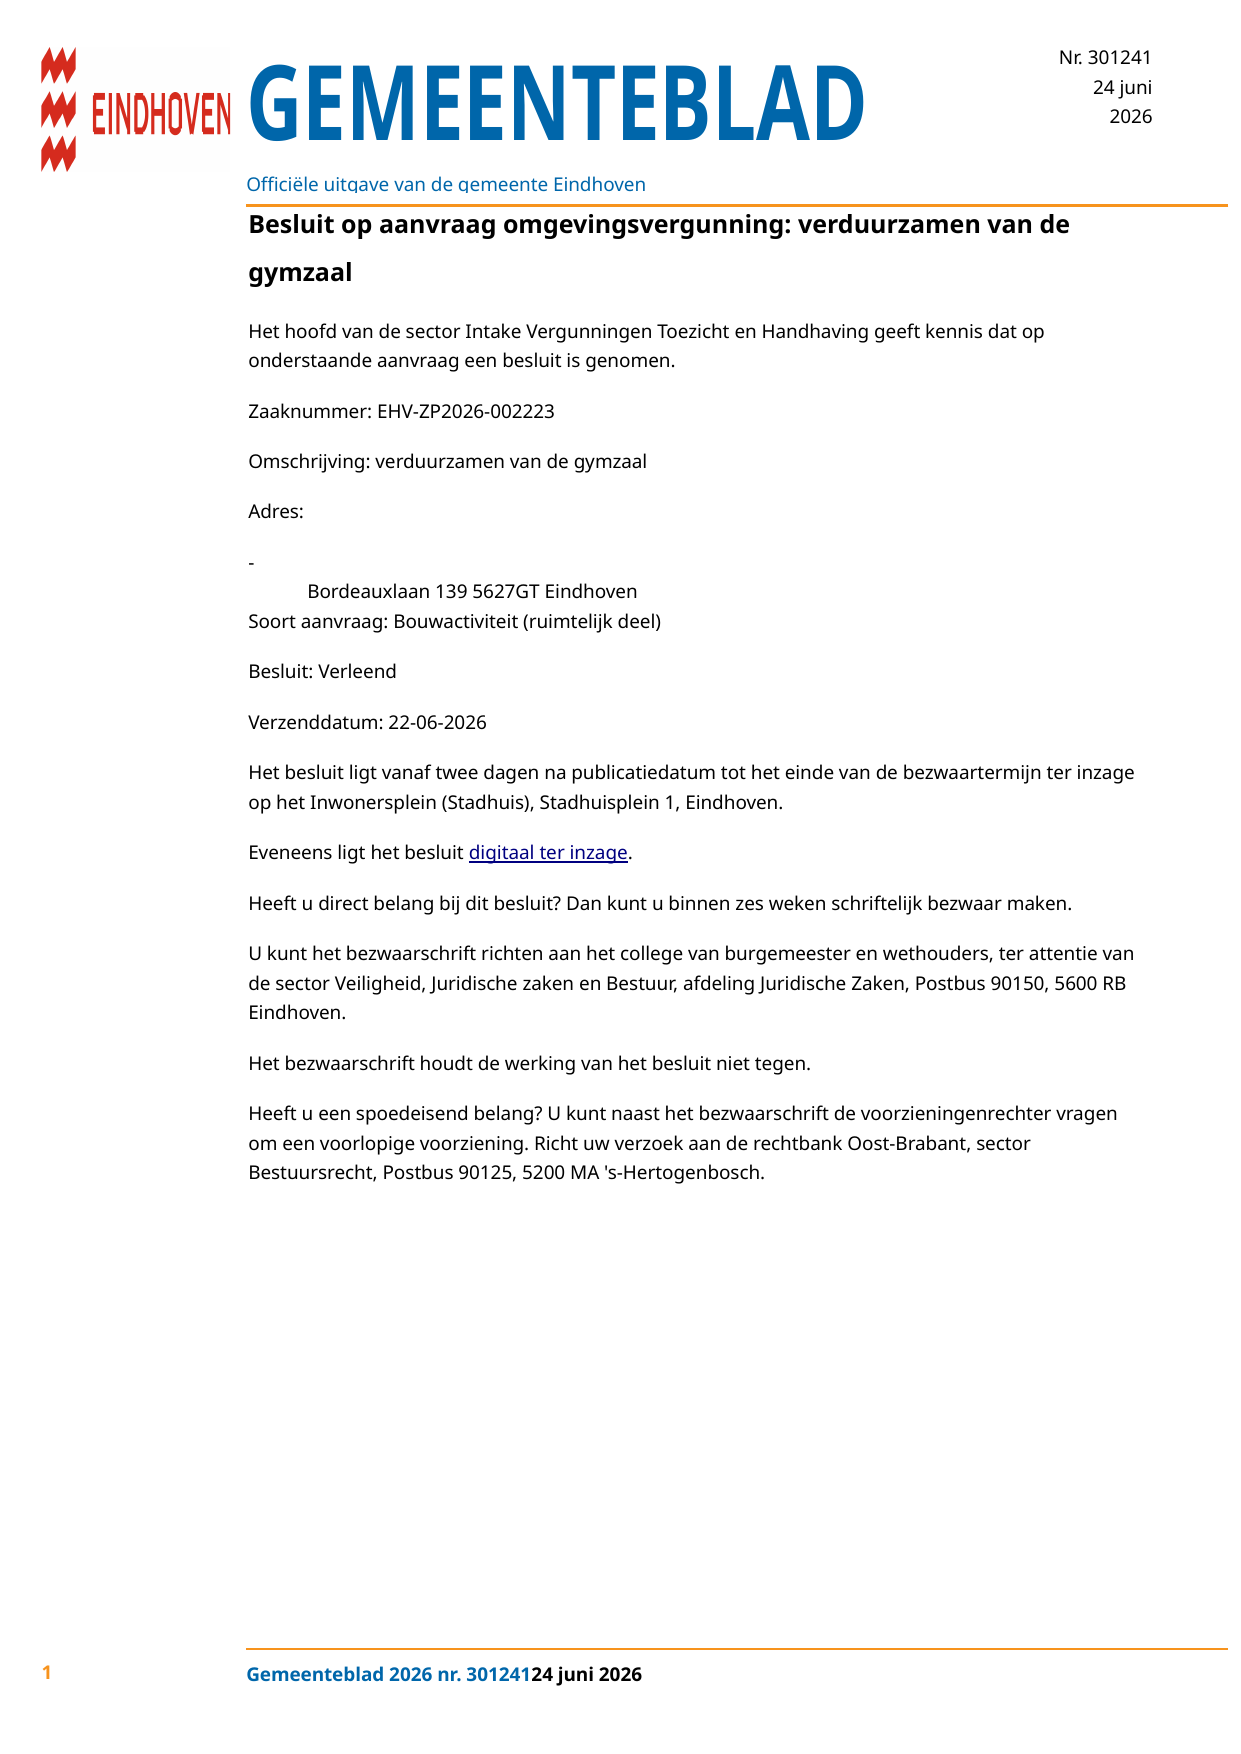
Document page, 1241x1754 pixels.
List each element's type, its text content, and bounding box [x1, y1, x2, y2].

text Zaaknummer: EHV-ZP2026-002223 [248, 398, 1152, 424]
text Heeft u direct belang bij dit besluit? Dan kunt u binnen zes weken schriftelijk bezwaar maken. [248, 890, 1152, 916]
text Eveneens ligt het besluit digitaal ter inzage. [248, 839, 1152, 865]
picture [41, 47, 231, 172]
text Heeft u een spoedeisend belang? U kunt naast het bezwaarschrift de voorzieningenrechter vragen om een voorlopige voorziening. Richt uw verzoek aan de rechtbank Oost-Brabant, sector Bestuursrecht, Postbus 90125, 5200 MA 's-Hertogenbosch. [248, 1100, 1152, 1185]
text Verzenddatum: 22-06-2026 [248, 709, 1152, 735]
text Besluit: Verleend [248, 659, 1152, 684]
text Adres: [248, 499, 1152, 524]
text Het hoofd van de sector Intake Vergunningen Toezicht en Handhaving geeft kennis dat op onderstaande aanvraag een besluit is genomen. [248, 318, 1152, 373]
text Soort aanvraag: Bouwactiviteit (ruimtelijk deel) [248, 608, 1152, 634]
text Het bezwaarschrift houdt de werking van het besluit niet tegen. [248, 1050, 1152, 1076]
text Omschrijving: verduurzamen van de gymzaal [248, 448, 1152, 474]
text U kunt het bezwaarschrift richten aan het college van burgemeester en wethouders, ter attentie van de sector Veiligheid, Juridische zaken en Bestuur, afdeling Juridische Zaken, Postbus 90150, 5600 RB Eindhoven. [248, 940, 1152, 1025]
list Bordeauxlaan 139 5627GT Eindhoven [248, 579, 1152, 604]
text Het besluit ligt vanaf twee dagen na publicatiedatum tot het einde van de bezwaartermijn ter inzage op het Inwonersplein (Stadhuis), Stadhuisplein 1, Eindhoven. [248, 759, 1152, 815]
text Besluit op aanvraag omgevingsvergunning: verduurzamen van de gymzaal [248, 207, 1152, 288]
